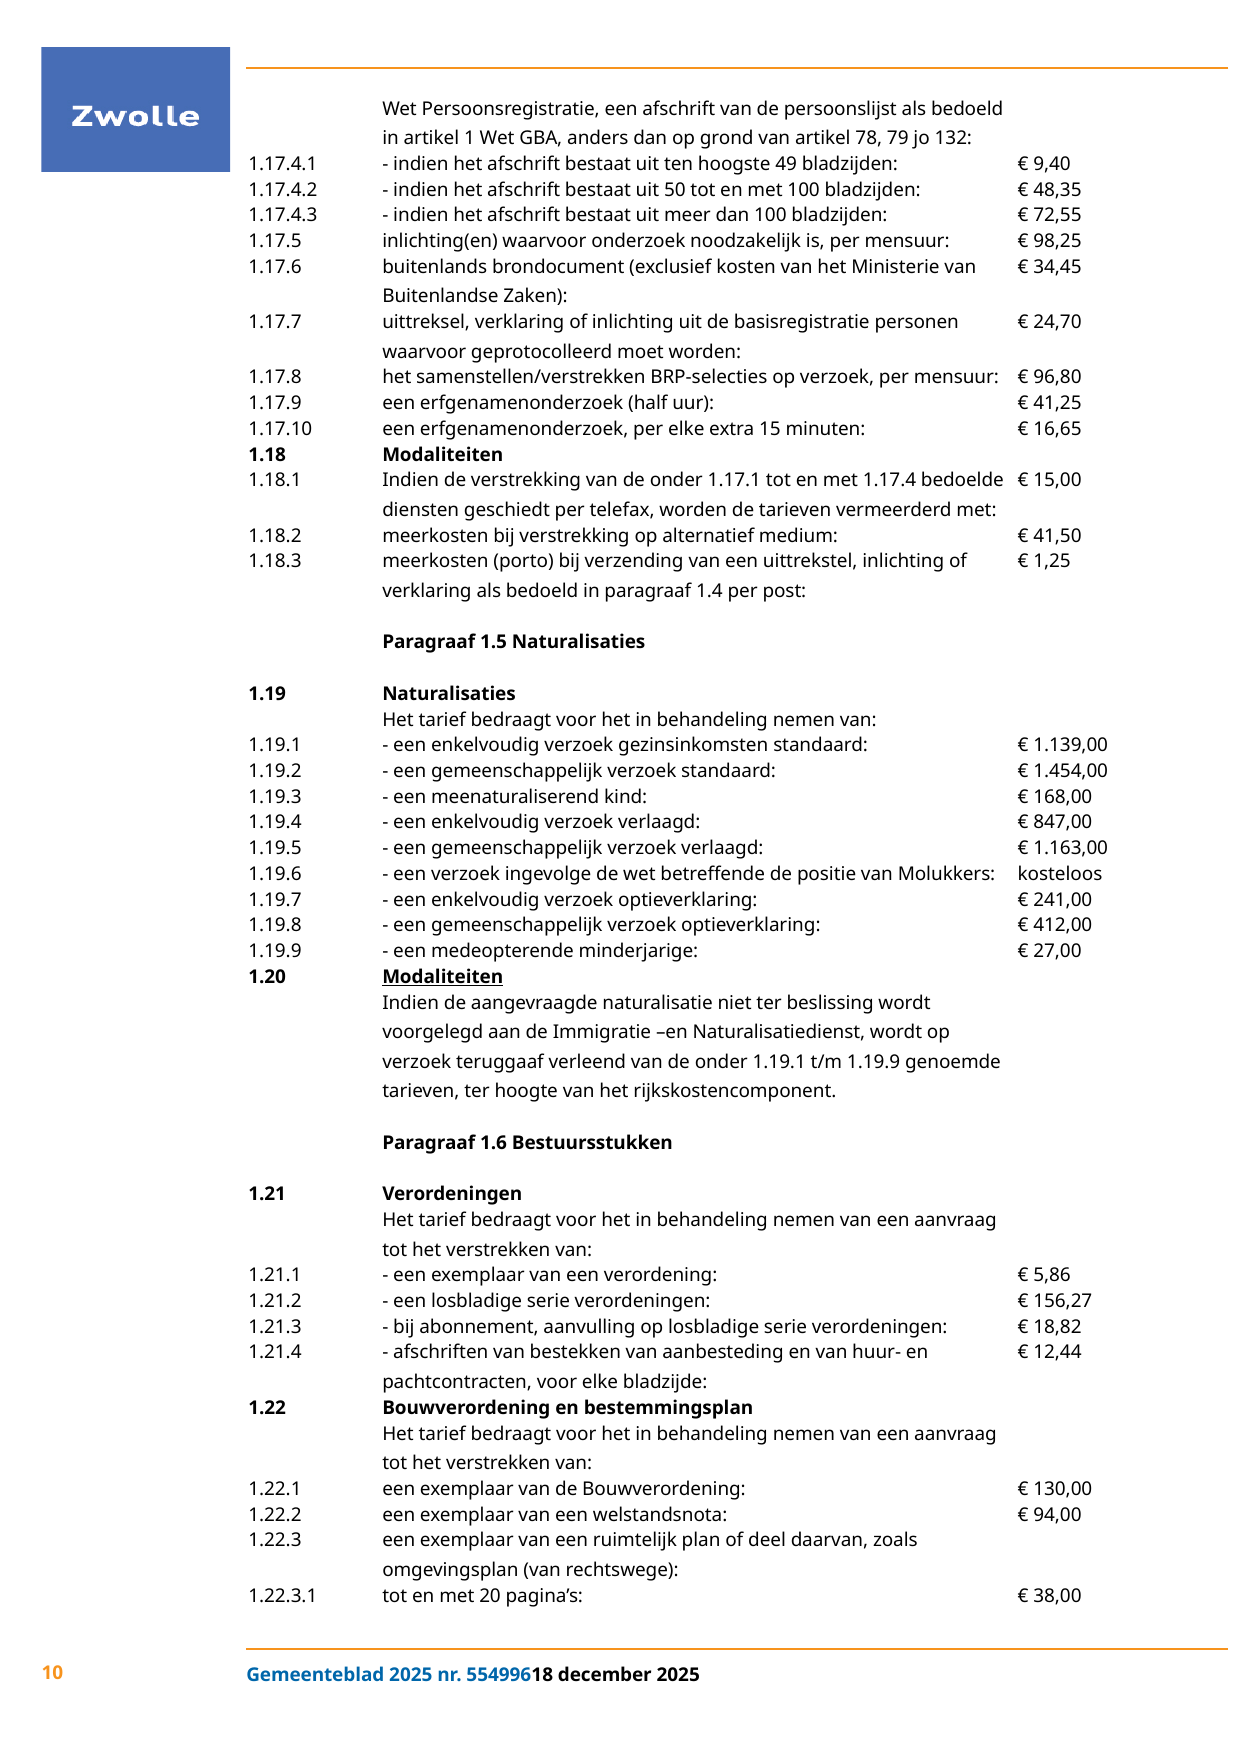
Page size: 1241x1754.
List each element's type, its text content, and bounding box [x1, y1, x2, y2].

table_cell een exemplaar van een welstandsnota: [382, 1501, 1017, 1527]
table_cell een exemplaar van een ruimtelijk plan of deel daarvan, zoals omgevingsplan (van rechtswege): [382, 1527, 1017, 1582]
table_cell € 34,45 [1018, 253, 1152, 308]
table_cell 1.22.3 [248, 1527, 382, 1582]
table_cell 1.19.5 [248, 835, 382, 860]
table_cell 1.17.10 [248, 415, 382, 441]
table_cell € 1.139,00 [1018, 732, 1152, 757]
table_cell 1.17.4.1 [248, 150, 382, 176]
table_cell [1018, 1206, 1152, 1262]
table_cell € 38,00 [1018, 1582, 1152, 1608]
table_cell Paragraaf 1.5 Naturalisaties [382, 629, 1017, 654]
table_cell 1.17.4.3 [248, 202, 382, 227]
table_cell € 847,00 [1018, 809, 1152, 834]
table_cell - een medeopterende minderjarige: [382, 938, 1017, 963]
table_cell [248, 654, 382, 680]
picture [41, 47, 231, 172]
table_cell € 94,00 [1018, 1501, 1152, 1527]
table_cell Modaliteiten [382, 441, 1017, 467]
table_cell € 41,50 [1018, 522, 1152, 548]
table_cell [382, 654, 1017, 680]
table_cell € 96,80 [1018, 364, 1152, 389]
table_cell € 27,00 [1018, 938, 1152, 963]
table_cell € 5,86 [1018, 1262, 1152, 1287]
table_cell meerkosten (porto) bij verzending van een uittrekstel, inlichting of verklaring als bedoeld in paragraaf 1.4 per post: [382, 548, 1017, 603]
table_cell € 412,00 [1018, 912, 1152, 937]
table_cell 1.18 [248, 441, 382, 467]
table_cell Modaliteiten [382, 963, 1017, 989]
table_cell buitenlands brondocument (exclusief kosten van het Ministerie van Buitenlandse Zaken): [382, 253, 1017, 308]
table_cell Indien de aangevraagde naturalisatie niet ter beslissing wordt voorgelegd aan de Immigratie –en Naturalisatiedienst, wordt op verzoek teruggaaf verleend van de onder 1.19.1 t/m 1.19.9 genoemde tarieven, ter hoogte van het rijkskostencomponent. [382, 989, 1017, 1103]
table_cell [382, 1103, 1017, 1129]
table_cell [248, 95, 382, 150]
table_cell 1.17.4.2 [248, 176, 382, 202]
table_cell € 1.454,00 [1018, 757, 1152, 783]
table_cell kosteloos [1018, 860, 1152, 886]
table_cell 1.17.5 [248, 227, 382, 253]
table_cell - bij abonnement, aanvulling op losbladige serie verordeningen: [382, 1313, 1017, 1339]
table_cell [1018, 963, 1152, 989]
table_cell 1.17.8 [248, 364, 382, 389]
table_cell [1018, 1155, 1152, 1181]
table_cell uittreksel, verklaring of inlichting uit de basisregistratie personen waarvoor geprotocolleerd moet worden: [382, 308, 1017, 364]
table_cell 1.21.1 [248, 1262, 382, 1287]
table_cell - een gemeenschappelijk verzoek verlaagd: [382, 835, 1017, 860]
table_cell een erfgenamenonderzoek, per elke extra 15 minuten: [382, 415, 1017, 441]
table_cell [248, 1155, 382, 1181]
table_cell € 18,82 [1018, 1313, 1152, 1339]
table_cell Wet Persoonsregistratie, een afschrift van de persoonslijst als bedoeld in artikel 1 Wet GBA, anders dan op grond van artikel 78, 79 jo 132: [382, 95, 1017, 150]
table_cell [1018, 1527, 1152, 1582]
table_cell 1.20 [248, 963, 382, 989]
table_cell € 48,35 [1018, 176, 1152, 202]
table_cell 1.19.7 [248, 886, 382, 912]
table_cell € 1.163,00 [1018, 835, 1152, 860]
table_cell [1018, 1181, 1152, 1206]
table_cell 1.19.4 [248, 809, 382, 834]
table_cell 1.18.3 [248, 548, 382, 603]
table_cell € 16,65 [1018, 415, 1152, 441]
table_cell Naturalisaties [382, 680, 1017, 706]
table_cell 1.17.7 [248, 308, 382, 364]
table_cell [1018, 989, 1152, 1103]
table_cell [248, 706, 382, 732]
table_cell het samenstellen/verstrekken BRP-selecties op verzoek, per mensuur: [382, 364, 1017, 389]
table_cell € 12,44 [1018, 1339, 1152, 1394]
table_cell 1.17.6 [248, 253, 382, 308]
table_cell - indien het afschrift bestaat uit 50 tot en met 100 bladzijden: [382, 176, 1017, 202]
table_cell € 130,00 [1018, 1475, 1152, 1501]
table_cell - een enkelvoudig verzoek optieverklaring: [382, 886, 1017, 912]
table_cell 1.19.9 [248, 938, 382, 963]
table_cell [1018, 706, 1152, 732]
table_cell [382, 603, 1017, 629]
table_cell € 9,40 [1018, 150, 1152, 176]
table_cell € 241,00 [1018, 886, 1152, 912]
table_cell 1.19.8 [248, 912, 382, 937]
table_cell [1018, 654, 1152, 680]
table_cell 1.18.1 [248, 467, 382, 522]
table_cell 1.17.9 [248, 389, 382, 415]
table_cell € 1,25 [1018, 548, 1152, 603]
table_cell [248, 1206, 382, 1262]
table_cell [1018, 1129, 1152, 1155]
table_cell een erfgenamenonderzoek (half uur): [382, 389, 1017, 415]
table_cell Verordeningen [382, 1181, 1017, 1206]
table_cell 1.22 [248, 1394, 382, 1420]
table_cell [1018, 1394, 1152, 1420]
table_cell [1018, 629, 1152, 654]
table_cell 1.19 [248, 680, 382, 706]
table_cell € 24,70 [1018, 308, 1152, 364]
table_cell Het tarief bedraagt voor het in behandeling nemen van een aanvraag tot het verstrekken van: [382, 1206, 1017, 1262]
table_cell € 41,25 [1018, 389, 1152, 415]
table_cell Paragraaf 1.6 Bestuursstukken [382, 1129, 1017, 1155]
table_cell € 168,00 [1018, 783, 1152, 809]
table_cell - een losbladige serie verordeningen: [382, 1287, 1017, 1313]
table_cell [1018, 603, 1152, 629]
table_cell [1018, 1103, 1152, 1129]
table_cell [382, 1155, 1017, 1181]
table_cell 1.19.1 [248, 732, 382, 757]
table_cell - een exemplaar van een verordening: [382, 1262, 1017, 1287]
table_cell [248, 629, 382, 654]
table_cell [248, 989, 382, 1103]
table_cell [1018, 680, 1152, 706]
table_cell - indien het afschrift bestaat uit ten hoogste 49 bladzijden: [382, 150, 1017, 176]
table_cell 1.22.1 [248, 1475, 382, 1501]
table_cell [248, 1103, 382, 1129]
table_cell 1.21 [248, 1181, 382, 1206]
table_cell € 98,25 [1018, 227, 1152, 253]
table_cell 1.19.6 [248, 860, 382, 886]
table_cell 1.21.4 [248, 1339, 382, 1394]
table_cell Bouwverordening en bestemmingsplan [382, 1394, 1017, 1420]
table_cell - een gemeenschappelijk verzoek standaard: [382, 757, 1017, 783]
table_cell € 15,00 [1018, 467, 1152, 522]
table_cell € 156,27 [1018, 1287, 1152, 1313]
table_cell [248, 603, 382, 629]
table_cell inlichting(en) waarvoor onderzoek noodzakelijk is, per mensuur: [382, 227, 1017, 253]
table_cell Het tarief bedraagt voor het in behandeling nemen van een aanvraag tot het verstrekken van: [382, 1420, 1017, 1475]
table_cell - een verzoek ingevolge de wet betreffende de positie van Molukkers: [382, 860, 1017, 886]
table_cell een exemplaar van de Bouwverordening: [382, 1475, 1017, 1501]
table_cell 1.22.3.1 [248, 1582, 382, 1608]
table_cell € 72,55 [1018, 202, 1152, 227]
table_cell - indien het afschrift bestaat uit meer dan 100 bladzijden: [382, 202, 1017, 227]
table_cell [248, 1420, 382, 1475]
table_cell meerkosten bij verstrekking op alternatief medium: [382, 522, 1017, 548]
table_cell 1.18.2 [248, 522, 382, 548]
table_cell 1.19.3 [248, 783, 382, 809]
table_cell 1.19.2 [248, 757, 382, 783]
table_cell - afschriften van bestekken van aanbesteding en van huur- en pachtcontracten, voor elke bladzijde: [382, 1339, 1017, 1394]
table_cell - een enkelvoudig verzoek verlaagd: [382, 809, 1017, 834]
table_cell - een meenaturaliserend kind: [382, 783, 1017, 809]
table_cell 1.21.3 [248, 1313, 382, 1339]
table_cell - een enkelvoudig verzoek gezinsinkomsten standaard: [382, 732, 1017, 757]
table_cell 1.21.2 [248, 1287, 382, 1313]
table_cell Het tarief bedraagt voor het in behandeling nemen van: [382, 706, 1017, 732]
table_cell - een gemeenschappelijk verzoek optieverklaring: [382, 912, 1017, 937]
table_cell [248, 1129, 382, 1155]
table_cell 1.22.2 [248, 1501, 382, 1527]
table_cell Indien de verstrekking van de onder 1.17.1 tot en met 1.17.4 bedoelde diensten geschiedt per telefax, worden de tarieven vermeerderd met: [382, 467, 1017, 522]
table_cell [1018, 1420, 1152, 1475]
table_cell [1018, 441, 1152, 467]
table_cell tot en met 20 pagina’s: [382, 1582, 1017, 1608]
table_cell [1018, 95, 1152, 150]
